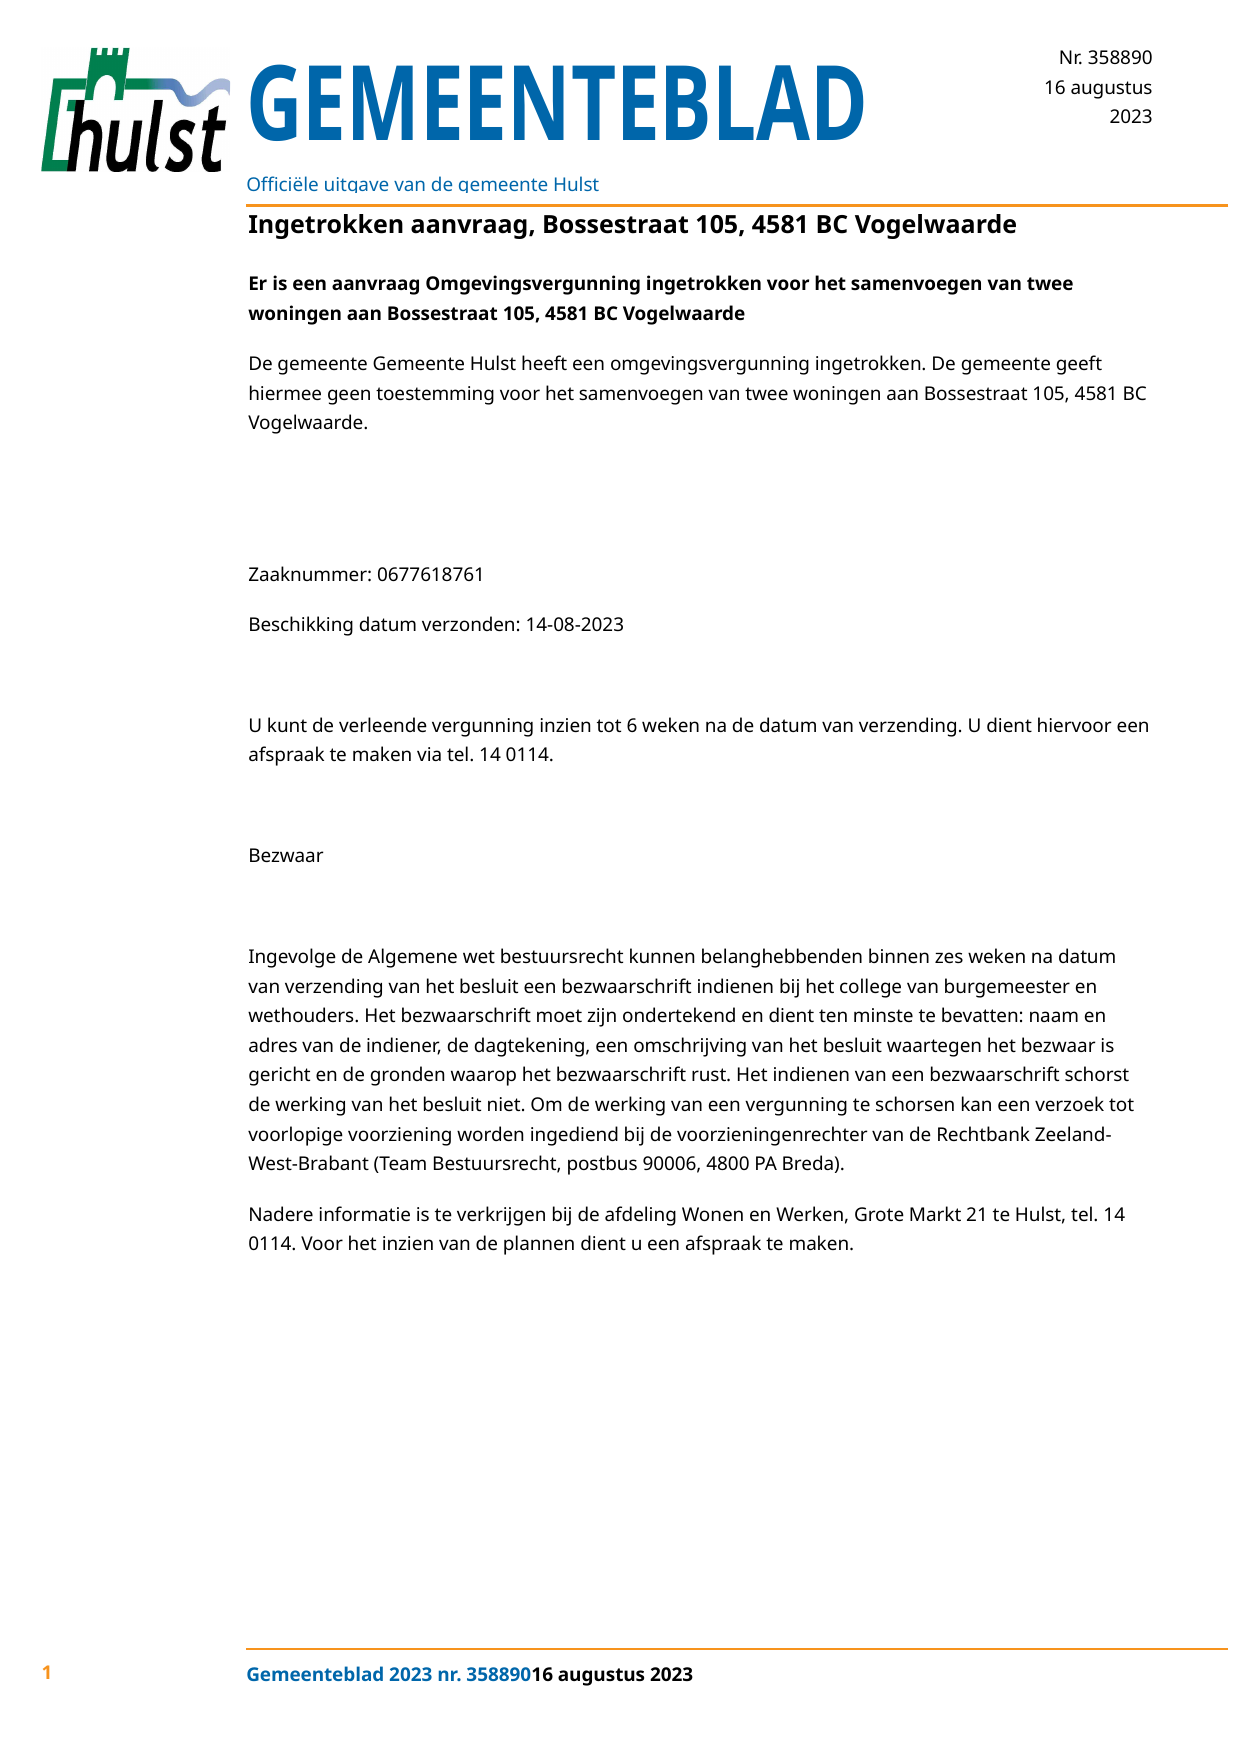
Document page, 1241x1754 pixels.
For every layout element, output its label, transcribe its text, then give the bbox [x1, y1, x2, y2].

text Ingevolge de Algemene wet bestuursrecht kunnen belanghebbenden binnen zes weken na datum van verzending van het besluit een bezwaarschrift indienen bij het college van burgemeester en wethouders. Het bezwaarschrift moet zijn ondertekend en dient ten minste te bevatten: naam en adres van de indiener, de dagtekening, een omschrijving van het besluit waartegen het bezwaar is gericht en de gronden waarop het bezwaarschrift rust. Het indienen van een bezwaarschrift schorst de werking van het besluit niet. Om de werking van een vergunning te schorsen kan een verzoek tot voorlopige voorziening worden ingediend bij de voorzieningenrechter van de Rechtbank Zeeland-West-Brabant (Team Bestuursrecht, postbus 90006, 4800 PA Breda). [248, 943, 1152, 1176]
text U kunt de verleende vergunning inzien tot 6 weken na de datum van verzending. U dient hiervoor een afspraak te maken via tel. 14 0114. [248, 712, 1152, 767]
picture [41, 47, 231, 172]
text Ingetrokken aanvraag, Bossestraat 105, 4581 BC Vogelwaarde [248, 207, 1152, 241]
text Beschikking datum verzonden: 14-08-2023 [248, 611, 1152, 637]
text Nadere informatie is te verkrijgen bij de afdeling Wonen en Werken, Grote Markt 21 te Hulst, tel. 14 0114. Voor het inzien van de plannen dient u een afspraak te maken. [248, 1201, 1152, 1256]
text Bezwaar [248, 842, 1152, 868]
text Er is een aanvraag Omgevingsvergunning ingetrokken voor het samenvoegen van twee woningen aan Bossestraat 105, 4581 BC Vogelwaarde [248, 270, 1152, 326]
text De gemeente Gemeente Hulst heeft een omgevingsvergunning ingetrokken. De gemeente geeft hiermee geen toestemming voor het samenvoegen van twee woningen aan Bossestraat 105, 4581 BC Vogelwaarde. [248, 350, 1152, 435]
text Zaaknummer: 0677618761 [248, 561, 1152, 586]
